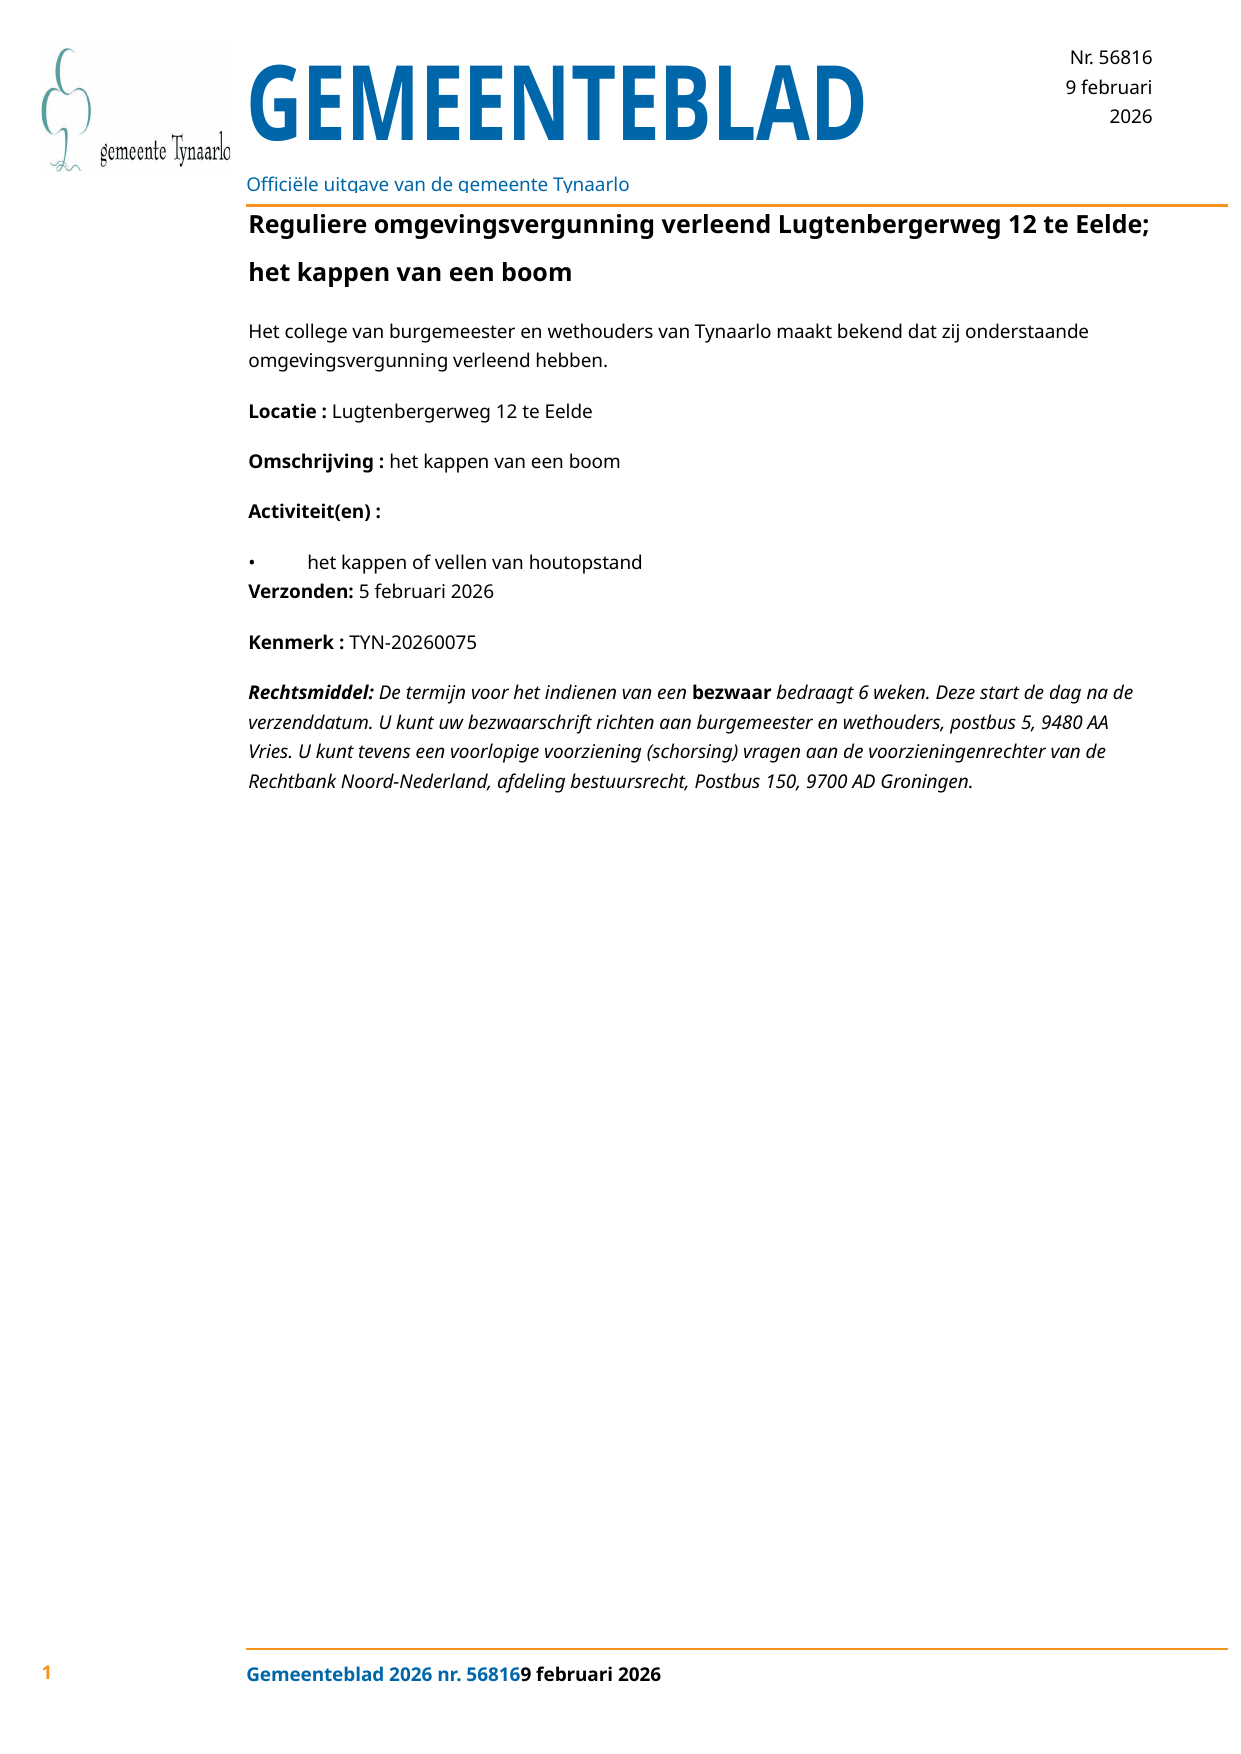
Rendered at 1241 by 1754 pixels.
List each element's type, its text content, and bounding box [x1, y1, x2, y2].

list het kappen of vellen van houtopstand [248, 549, 1152, 575]
text Kenmerk : TYN-20260075 [248, 629, 1152, 655]
text Locatie : Lugtenbergerweg 12 te Eelde [248, 398, 1152, 424]
picture [41, 47, 231, 172]
text Rechtsmiddel: De termijn voor het indienen van een bezwaar bedraagt 6 weken. Deze start de dag na de verzenddatum. U kunt uw bezwaarschrift richten aan burgemeester en wethouders, postbus 5, 9480 AA Vries. U kunt tevens een voorlopige voorziening (schorsing) vragen aan de voorzieningenrechter van de Rechtbank Noord-Nederland, afdeling bestuursrecht, Postbus 150, 9700 AD Groningen. [248, 679, 1152, 794]
text Reguliere omgevingsvergunning verleend Lugtenbergerweg 12 te Eelde; het kappen van een boom [248, 207, 1152, 288]
text Het college van burgemeester en wethouders van Tynaarlo maakt bekend dat zij onderstaande omgevingsvergunning verleend hebben. [248, 318, 1152, 373]
text Verzonden: 5 februari 2026 [248, 579, 1152, 604]
text Activiteit(en) : [248, 499, 1152, 524]
text Omschrijving : het kappen van een boom [248, 448, 1152, 474]
